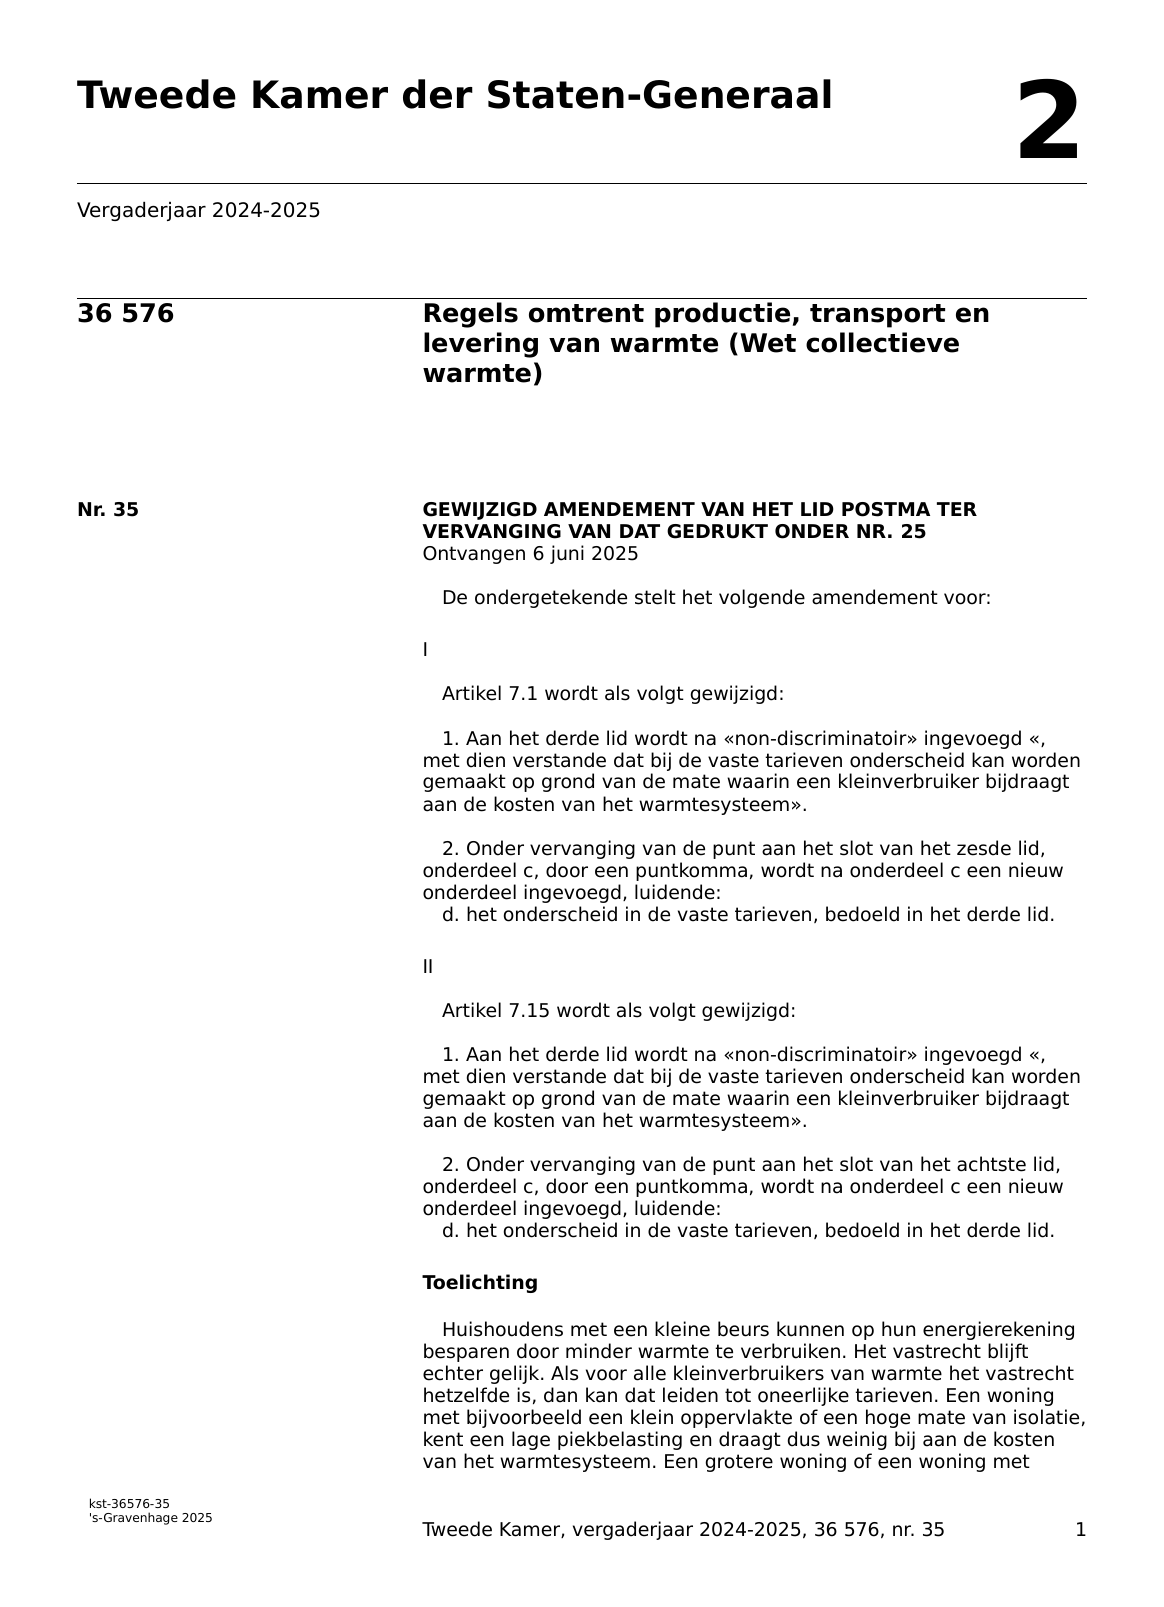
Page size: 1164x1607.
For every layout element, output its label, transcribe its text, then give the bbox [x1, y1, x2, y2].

table_header 2 [886, 59, 1087, 183]
subtitle I [422, 639, 1087, 661]
text d. het onderscheid in de vaste tarieven, bedoeld in het derde lid. [422, 1220, 1087, 1242]
subtitle Toelichting [422, 1272, 1087, 1294]
text Artikel 7.1 wordt als volgt gewijzigd: [422, 683, 1087, 705]
table_cell Vergaderjaar 2024-2025 [77, 184, 1087, 298]
text kst-36576-35 [88, 1497, 323, 1511]
text Artikel 7.15 wordt als volgt gewijzigd: [422, 1000, 1087, 1022]
subtitle 36 576 Regels omtrent productie, transport en levering van warmte (Wet collectieve warmte) [77, 299, 1087, 388]
text 1. Aan het derde lid wordt na «non-discriminatoir» ingevoegd «, met dien verstande dat bij de vaste tarieven onderscheid kan worden gemaakt op grond van de mate waarin een kleinverbruiker bijdraagt aan de kosten van het warmtesysteem». [422, 727, 1087, 815]
text 's-Gravenhage 2025 [88, 1511, 323, 1525]
text De ondergetekende stelt het volgende amendement voor: [422, 587, 1087, 609]
text 2. Onder vervanging van de punt aan het slot van het zesde lid, onderdeel c, door een puntkomma, wordt na onderdeel c een nieuw onderdeel ingevoegd, luidende: [422, 838, 1087, 903]
subtitle Nr. 35 GEWIJZIGD AMENDEMENT VAN HET LID POSTMA TER VERVANGING VAN DAT GEDRUKT ONDER NR. 25 [77, 499, 1087, 543]
text Ontvangen 6 juni 2025 [422, 543, 1087, 565]
text 2. Onder vervanging van de punt aan het slot van het achtste lid, onderdeel c, door een puntkomma, wordt na onderdeel c een nieuw onderdeel ingevoegd, luidende: [422, 1154, 1087, 1220]
text d. het onderscheid in de vaste tarieven, bedoeld in het derde lid. [422, 903, 1087, 926]
text Huishoudens met een kleine beurs kunnen op hun energierekening besparen door minder warmte te verbruiken. Het vastrecht blijft echter gelijk. Als voor alle kleinverbruikers van warmte het vastrecht hetzelfde is, dan kan dat leiden tot oneerlijke tarieven. Een woning met bijvoorbeeld een klein oppervlakte of een hoge mate van isolatie, kent een lage piekbelasting en draagt dus weinig bij aan de kosten van het warmtesysteem. Een grotere woning of een woning met [422, 1319, 1087, 1473]
subtitle II [422, 956, 1087, 977]
table_header Tweede Kamer der Staten-Generaal [77, 59, 886, 183]
text 1. Aan het derde lid wordt na «non-discriminatoir» ingevoegd «, met dien verstande dat bij de vaste tarieven onderscheid kan worden gemaakt op grond van de mate waarin een kleinverbruiker bijdraagt aan de kosten van het warmtesysteem». [422, 1044, 1087, 1132]
